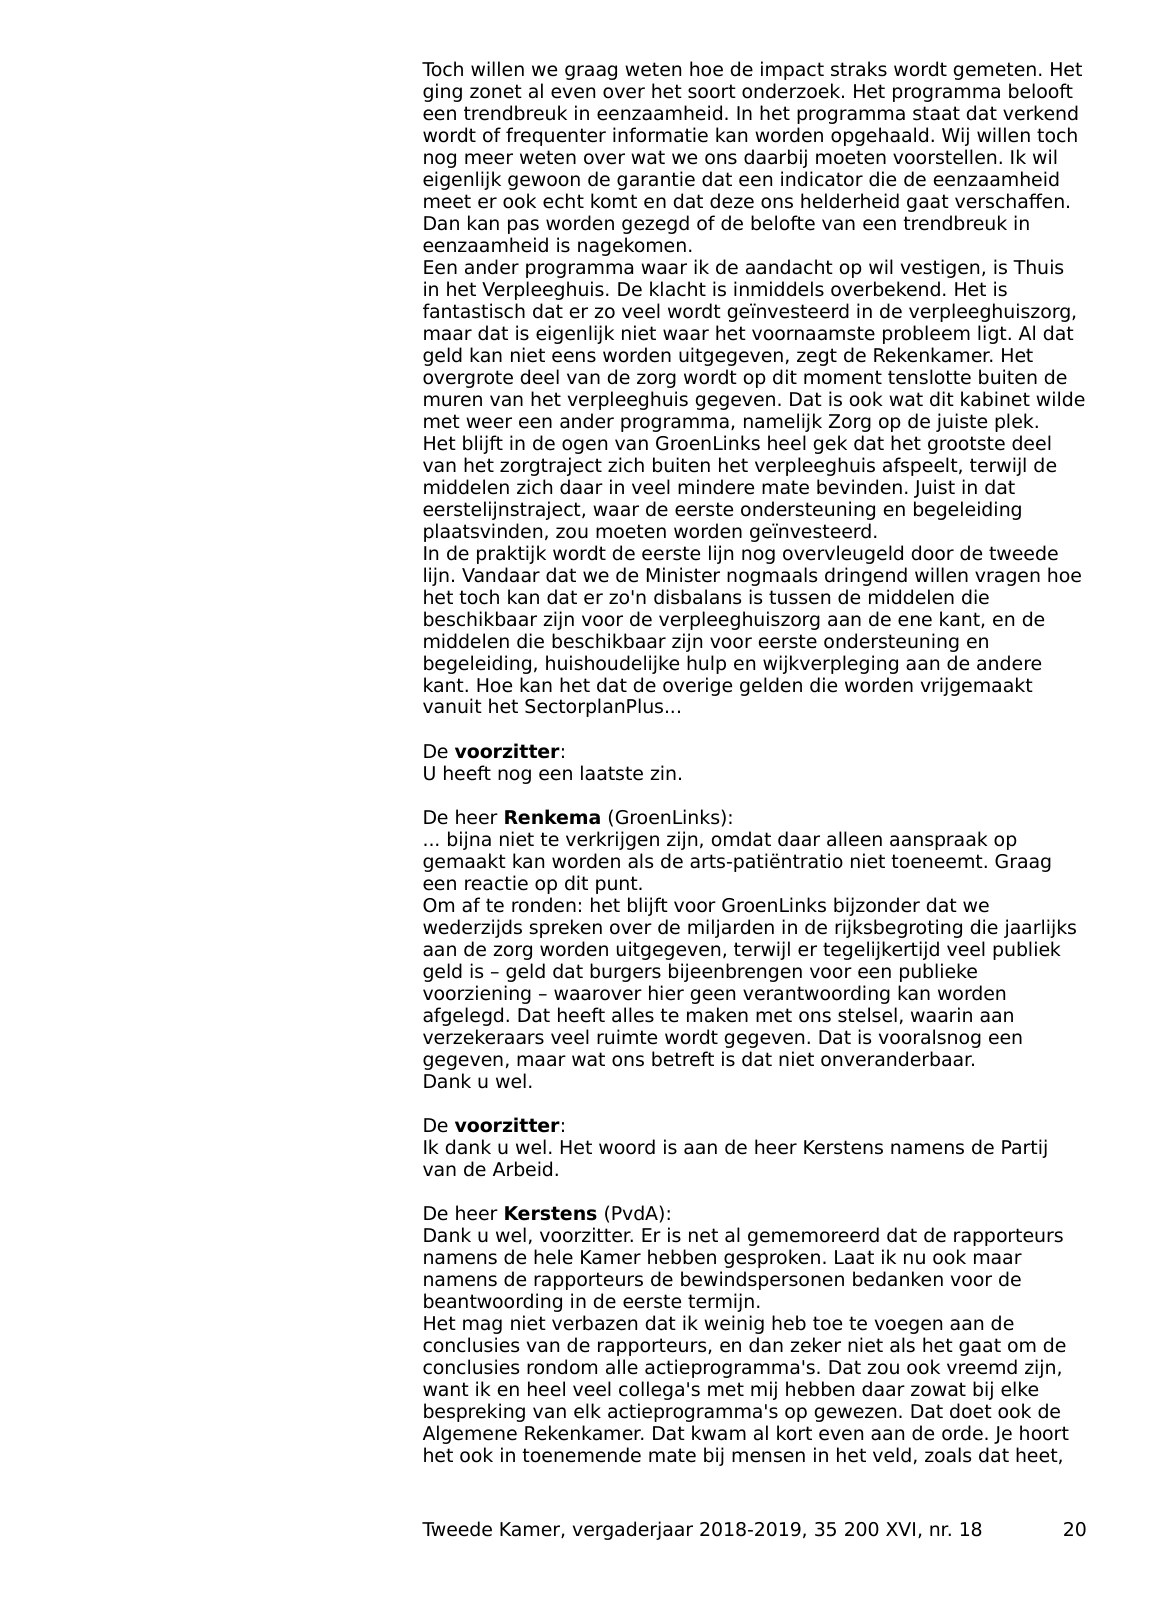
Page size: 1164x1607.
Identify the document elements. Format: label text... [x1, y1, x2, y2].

text De heer Kerstens (PvdA): [422, 1203, 1087, 1225]
text Dank u wel, voorzitter. Er is net al gememoreerd dat de rapporteurs namens de hele Kamer hebben gesproken. Laat ik nu ook maar namens de rapporteurs de bewindspersonen bedanken voor de beantwoording in de eerste termijn. [422, 1225, 1087, 1313]
text Om af te ronden: het blijft voor GroenLinks bijzonder dat we wederzijds spreken over de miljarden in de rijksbegroting die jaarlijks aan de zorg worden uitgegeven, terwijl er tegelijkertijd veel publiek geld is – geld dat burgers bijeenbrengen voor een publieke voorziening – waarover hier geen verantwoording kan worden afgelegd. Dat heeft alles te maken met ons stelsel, waarin aan verzekeraars veel ruimte wordt gegeven. Dat is vooralsnog een gegeven, maar wat ons betreft is dat niet onveranderbaar. [422, 895, 1087, 1071]
text De heer Renkema (GroenLinks): [422, 807, 1087, 829]
text In de praktijk wordt de eerste lijn nog overvleugeld door de tweede lijn. Vandaar dat we de Minister nogmaals dringend willen vragen hoe het toch kan dat er zo'n disbalans is tussen de middelen die beschikbaar zijn voor de verpleeghuiszorg aan de ene kant, en de middelen die beschikbaar zijn voor eerste ondersteuning en begeleiding, huishoudelijke hulp en wijkverpleging aan de andere kant. Hoe kan het dat de overige gelden die worden vrijgemaakt vanuit het SectorplanPlus... [422, 543, 1087, 718]
text ... bijna niet te verkrijgen zijn, omdat daar alleen aanspraak op gemaakt kan worden als de arts-patiëntratio niet toeneemt. Graag een reactie op dit punt. [422, 829, 1087, 895]
text Het blijft in de ogen van GroenLinks heel gek dat het grootste deel van het zorgtraject zich buiten het verpleeghuis afspeelt, terwijl de middelen zich daar in veel mindere mate bevinden. Juist in dat eerstelijnstraject, waar de eerste ondersteuning en begeleiding plaatsvinden, zou moeten worden geïnvesteerd. [422, 433, 1087, 543]
text Dank u wel. [422, 1071, 1087, 1092]
text Het mag niet verbazen dat ik weinig heb toe te voegen aan de conclusies van de rapporteurs, en dan zeker niet als het gaat om de conclusies rondom alle actieprogramma's. Dat zou ook vreemd zijn, want ik en heel veel collega's met mij hebben daar zowat bij elke bespreking van elk actieprogramma's op gewezen. Dat doet ook de Algemene Rekenkamer. Dat kwam al kort even aan de orde. Je hoort het ook in toenemende mate bij mensen in het veld, zoals dat heet, [422, 1313, 1087, 1467]
text De voorzitter: [422, 1115, 1087, 1137]
text Ik dank u wel. Het woord is aan de heer Kerstens namens de Partij van de Arbeid. [422, 1137, 1087, 1181]
text U heeft nog een laatste zin. [422, 763, 1087, 784]
text Toch willen we graag weten hoe de impact straks wordt gemeten. Het ging zonet al even over het soort onderzoek. Het programma belooft een trendbreuk in eenzaamheid. In het programma staat dat verkend wordt of frequenter informatie kan worden opgehaald. Wij willen toch nog meer weten over wat we ons daarbij moeten voorstellen. Ik wil eigenlijk gewoon de garantie dat een indicator die de eenzaamheid meet er ook echt komt en dat deze ons helderheid gaat verschaffen. Dan kan pas worden gezegd of de belofte van een trendbreuk in eenzaamheid is nagekomen. [422, 59, 1087, 257]
text De voorzitter: [422, 741, 1087, 763]
text Een ander programma waar ik de aandacht op wil vestigen, is Thuis in het Verpleeghuis. De klacht is inmiddels overbekend. Het is fantastisch dat er zo veel wordt geïnvesteerd in de verpleeghuiszorg, maar dat is eigenlijk niet waar het voornaamste probleem ligt. Al dat geld kan niet eens worden uitgegeven, zegt de Rekenkamer. Het overgrote deel van de zorg wordt op dit moment tenslotte buiten de muren van het verpleeghuis gegeven. Dat is ook wat dit kabinet wilde met weer een ander programma, namelijk Zorg op de juiste plek. [422, 257, 1087, 433]
